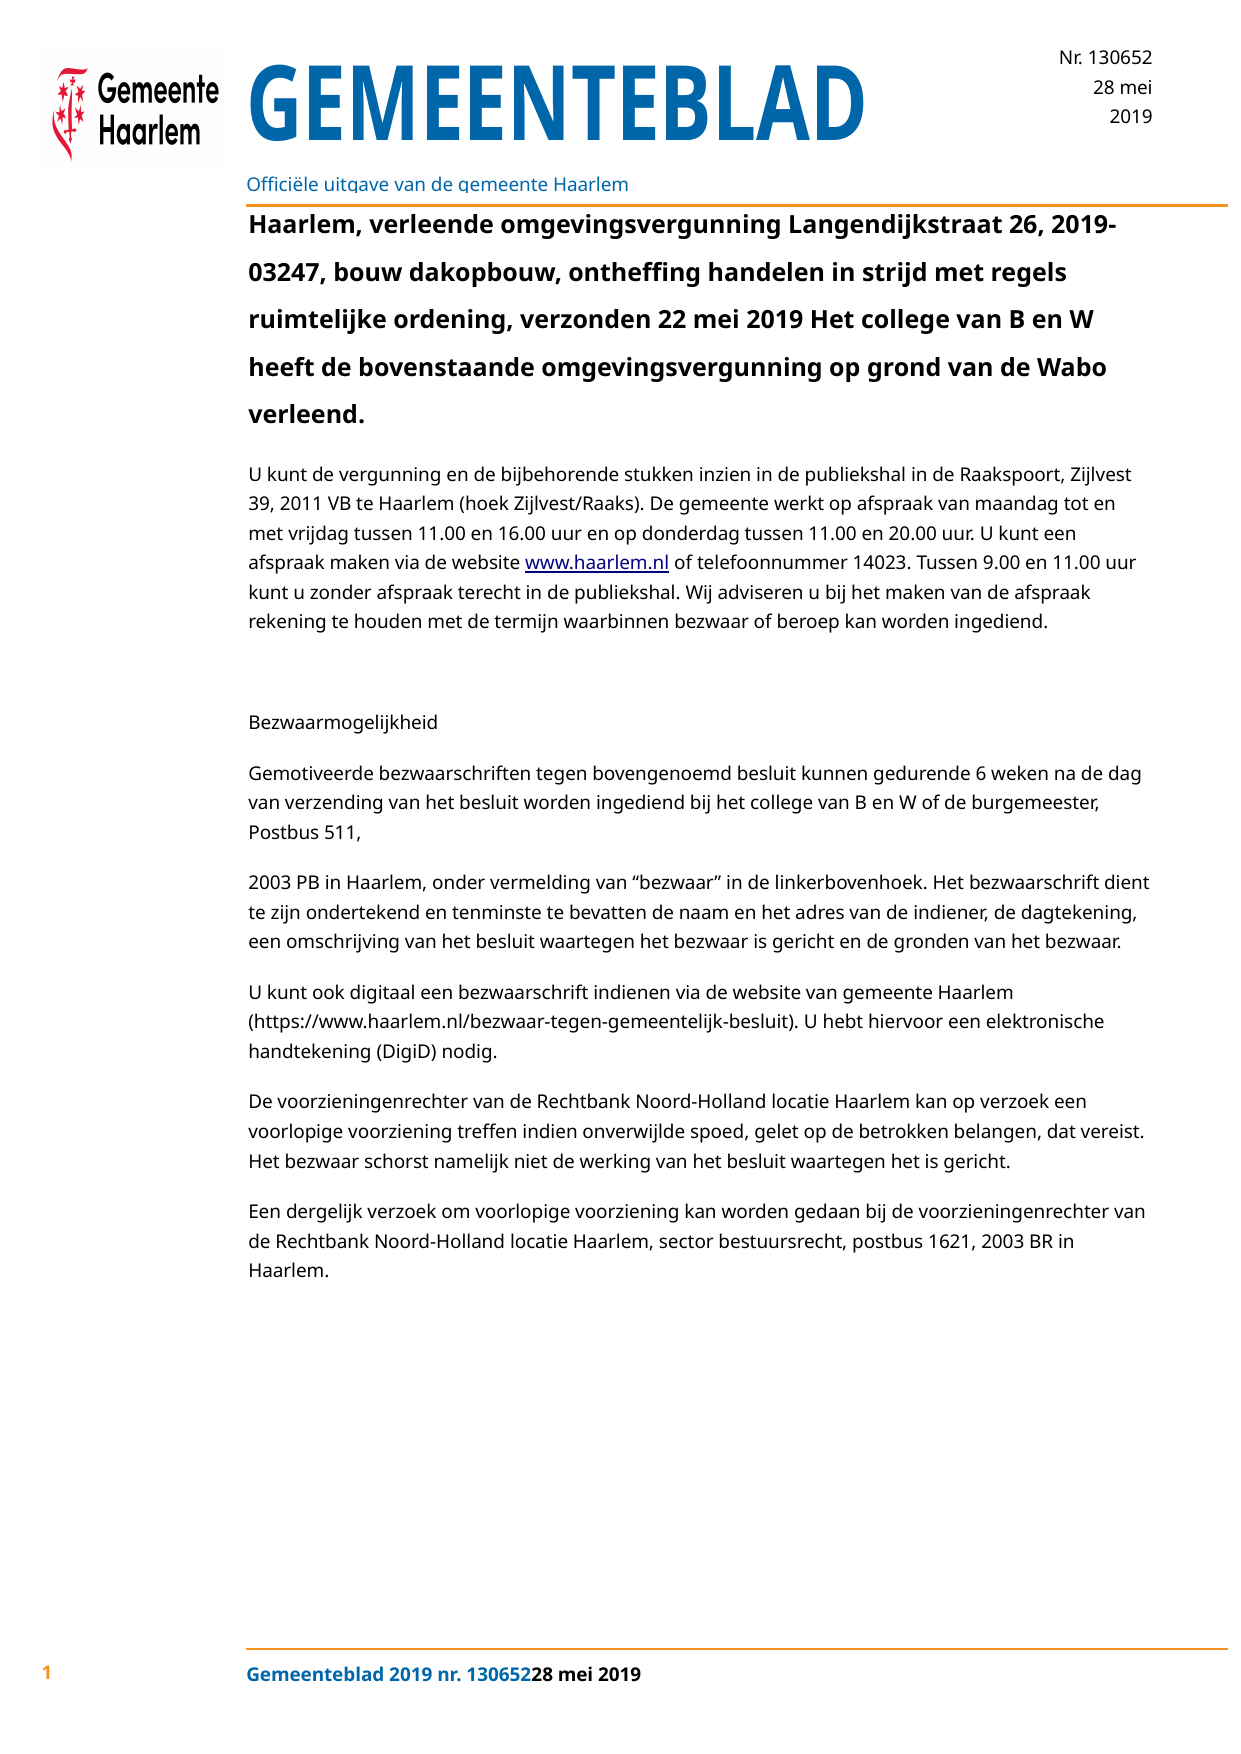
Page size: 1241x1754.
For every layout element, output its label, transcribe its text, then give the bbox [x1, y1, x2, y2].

text U kunt ook digitaal een bezwaarschrift indienen via de website van gemeente Haarlem (https://www.haarlem.nl/bezwaar-tegen-gemeentelijk-besluit). U hebt hiervoor een elektronische handtekening (DigiD) nodig. [248, 979, 1152, 1064]
picture [41, 47, 231, 172]
text Een dergelijk verzoek om voorlopige voorziening kan worden gedaan bij de voorzieningenrechter van de Rechtbank Noord-Holland locatie Haarlem, sector bestuursrecht, postbus 1621, 2003 BR in Haarlem. [248, 1198, 1152, 1283]
text 2003 PB in Haarlem, onder vermelding van “bezwaar” in de linkerbovenhoek. Het bezwaarschrift dient te zijn ondertekend en tenminste te bevatten de naam en het adres van de indiener, de dagtekening, een omschrijving van het besluit waartegen het bezwaar is gericht en de gronden van het bezwaar. [248, 869, 1152, 954]
text Gemotiveerde bezwaarschriften tegen bovengenoemd besluit kunnen gedurende 6 weken na de dag van verzending van het besluit worden ingediend bij het college van B en W of de burgemeester, Postbus 511, [248, 760, 1152, 845]
text Bezwaarmogelijkheid [248, 709, 1152, 735]
text U kunt de vergunning en de bijbehorende stukken inzien in de publiekshal in de Raakspoort, Zijlvest 39, 2011 VB te Haarlem (hoek Zijlvest/Raaks). De gemeente werkt op afspraak van maandag tot en met vrijdag tussen 11.00 en 16.00 uur en op donderdag tussen 11.00 en 20.00 uur. U kunt een afspraak maken via de website www.haarlem.nl of telefoonnummer 14023. Tussen 9.00 en 11.00 uur kunt u zonder afspraak terecht in de publiekshal. Wij adviseren u bij het maken van de afspraak rekening te houden met de termijn waarbinnen bezwaar of beroep kan worden ingediend. [248, 461, 1152, 634]
text De voorzieningenrechter van de Rechtbank Noord-Holland locatie Haarlem kan op verzoek een voorlopige voorziening treffen indien onverwijlde spoed, gelet op de betrokken belangen, dat vereist. Het bezwaar schorst namelijk niet de werking van het besluit waartegen het is gericht. [248, 1089, 1152, 1173]
text Haarlem, verleende omgevingsvergunning Langendijkstraat 26, 2019-03247, bouw dakopbouw, ontheffing handelen in strijd met regels ruimtelijke ordening, verzonden 22 mei 2019 Het college van B en W heeft de bovenstaande omgevingsvergunning op grond van de Wabo verleend. [248, 207, 1152, 431]
